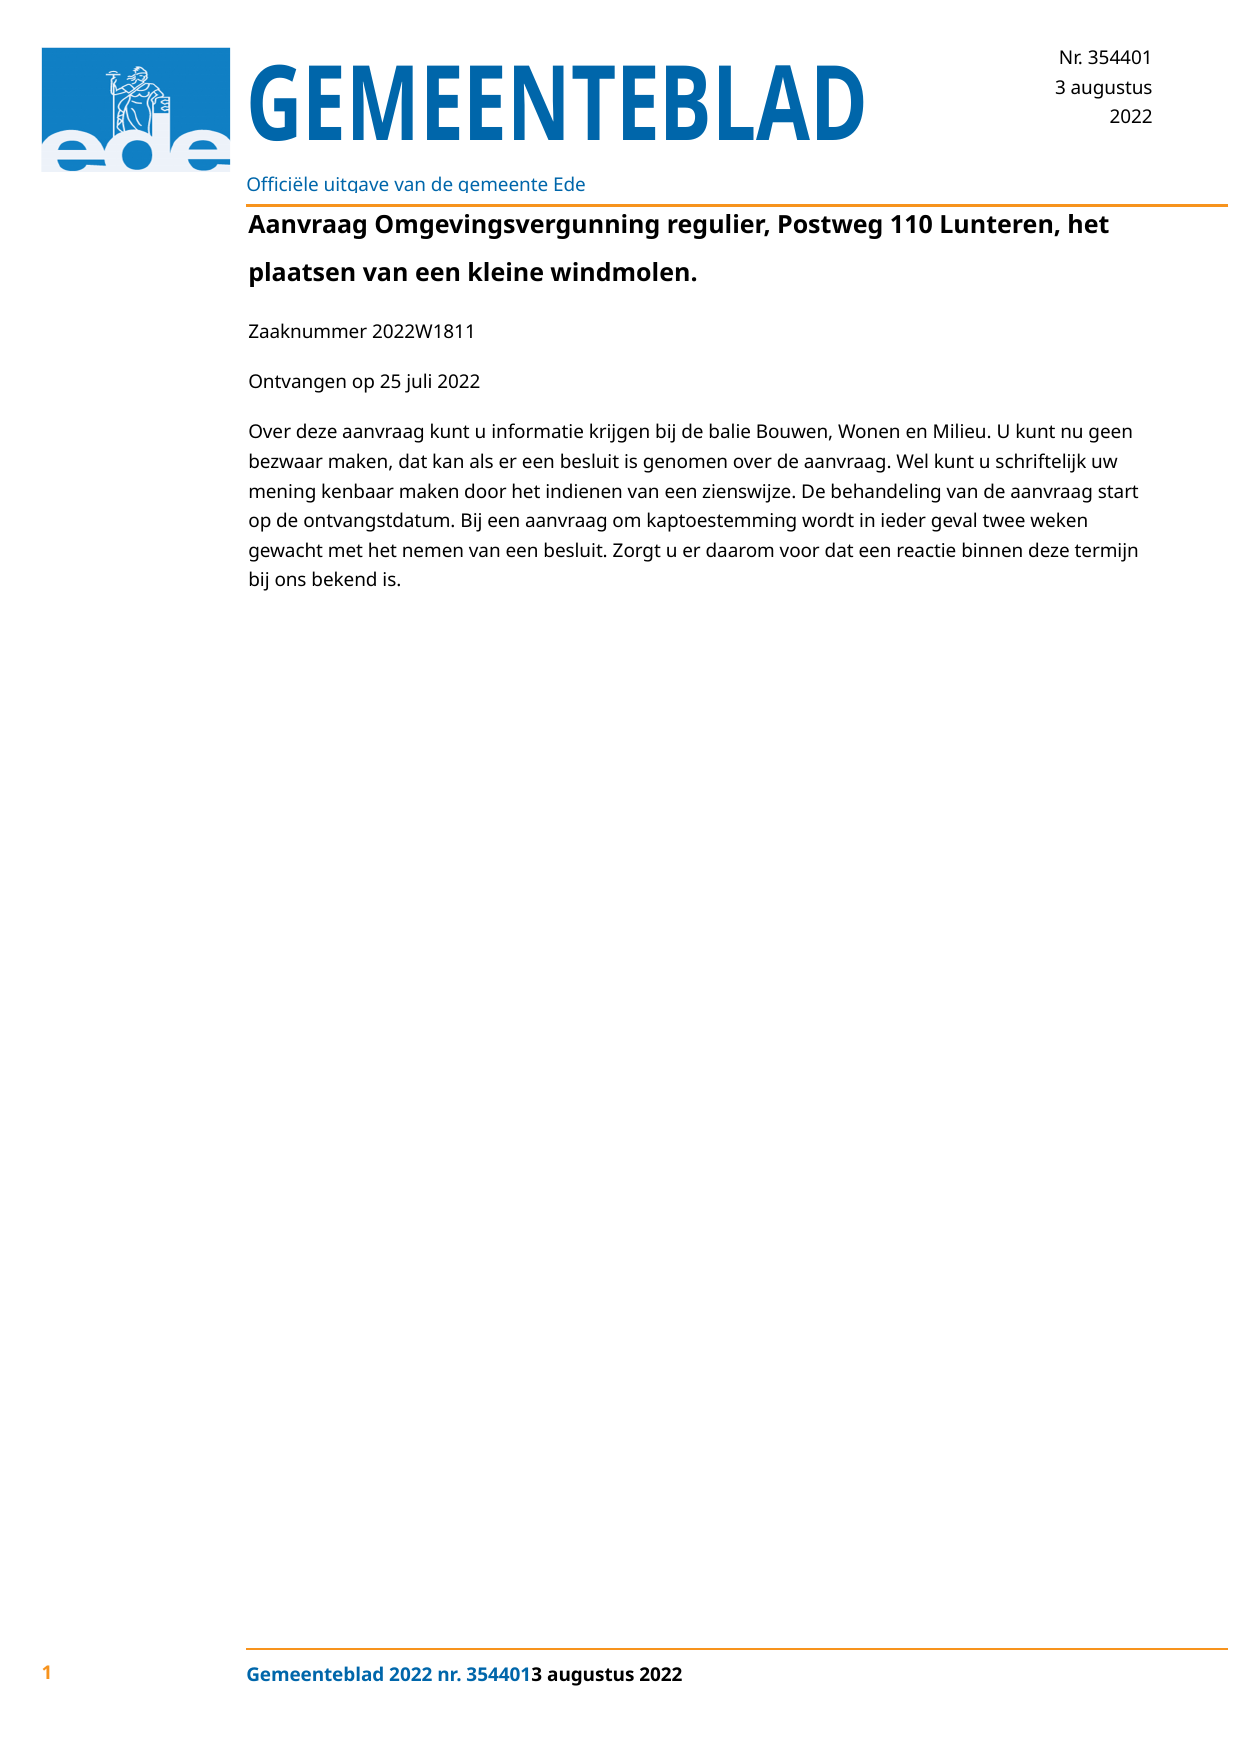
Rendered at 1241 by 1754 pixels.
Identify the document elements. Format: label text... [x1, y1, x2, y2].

text Over deze aanvraag kunt u informatie krijgen bij de balie Bouwen, Wonen en Milieu. U kunt nu geen bezwaar maken, dat kan als er een besluit is genomen over de aanvraag. Wel kunt u schriftelijk uw mening kenbaar maken door het indienen van een zienswijze. De behandeling van de aanvraag start op de ontvangstdatum. Bij een aanvraag om kaptoestemming wordt in ieder geval twee weken gewacht met het nemen van een besluit. Zorgt u er daarom voor dat een reactie binnen deze termijn bij ons bekend is. [248, 419, 1152, 592]
text Aanvraag Omgevingsvergunning regulier, Postweg 110 Lunteren, het plaatsen van een kleine windmolen. [248, 207, 1152, 288]
text Ontvangen op 25 juli 2022 [248, 368, 1152, 394]
text Zaaknummer 2022W1811 [248, 318, 1152, 344]
picture [41, 47, 231, 172]
